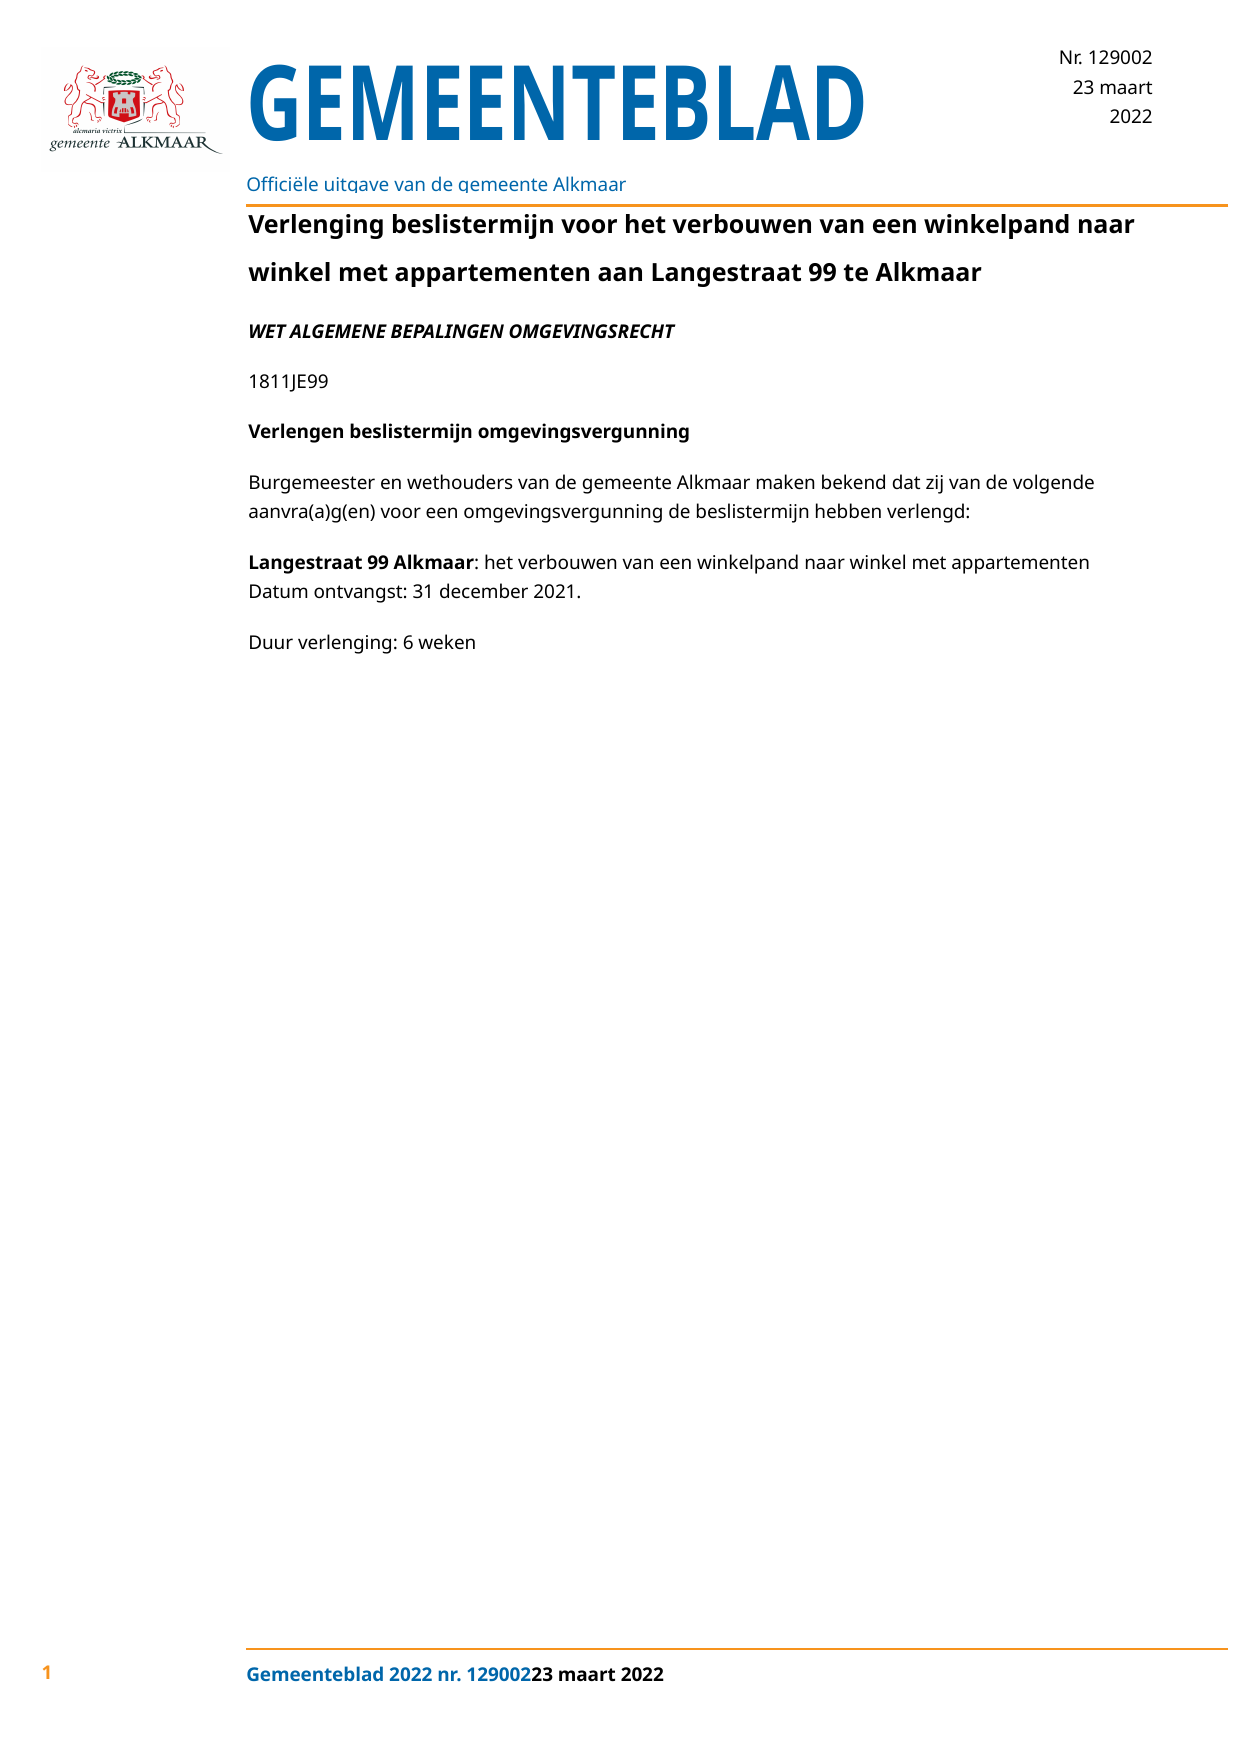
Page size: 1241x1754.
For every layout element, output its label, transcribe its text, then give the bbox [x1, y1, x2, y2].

text 1811JE99 [248, 368, 1152, 394]
text Langestraat 99 Alkmaar: het verbouwen van een winkelpand naar winkel met appartementen Datum ontvangst: 31 december 2021. [248, 549, 1152, 604]
text Verlenging beslistermijn voor het verbouwen van een winkelpand naar winkel met appartementen aan Langestraat 99 te Alkmaar [248, 207, 1152, 288]
picture [41, 47, 231, 172]
text Duur verlenging: 6 weken [248, 629, 1152, 655]
text WET ALGEMENE BEPALINGEN OMGEVINGSRECHT [248, 318, 1152, 344]
text Burgemeester en wethouders van de gemeente Alkmaar maken bekend dat zij van de volgende aanvra(a)g(en) voor een omgevingsvergunning de beslistermijn hebben verlengd: [248, 469, 1152, 524]
text Verlengen beslistermijn omgevingsvergunning [248, 419, 1152, 444]
